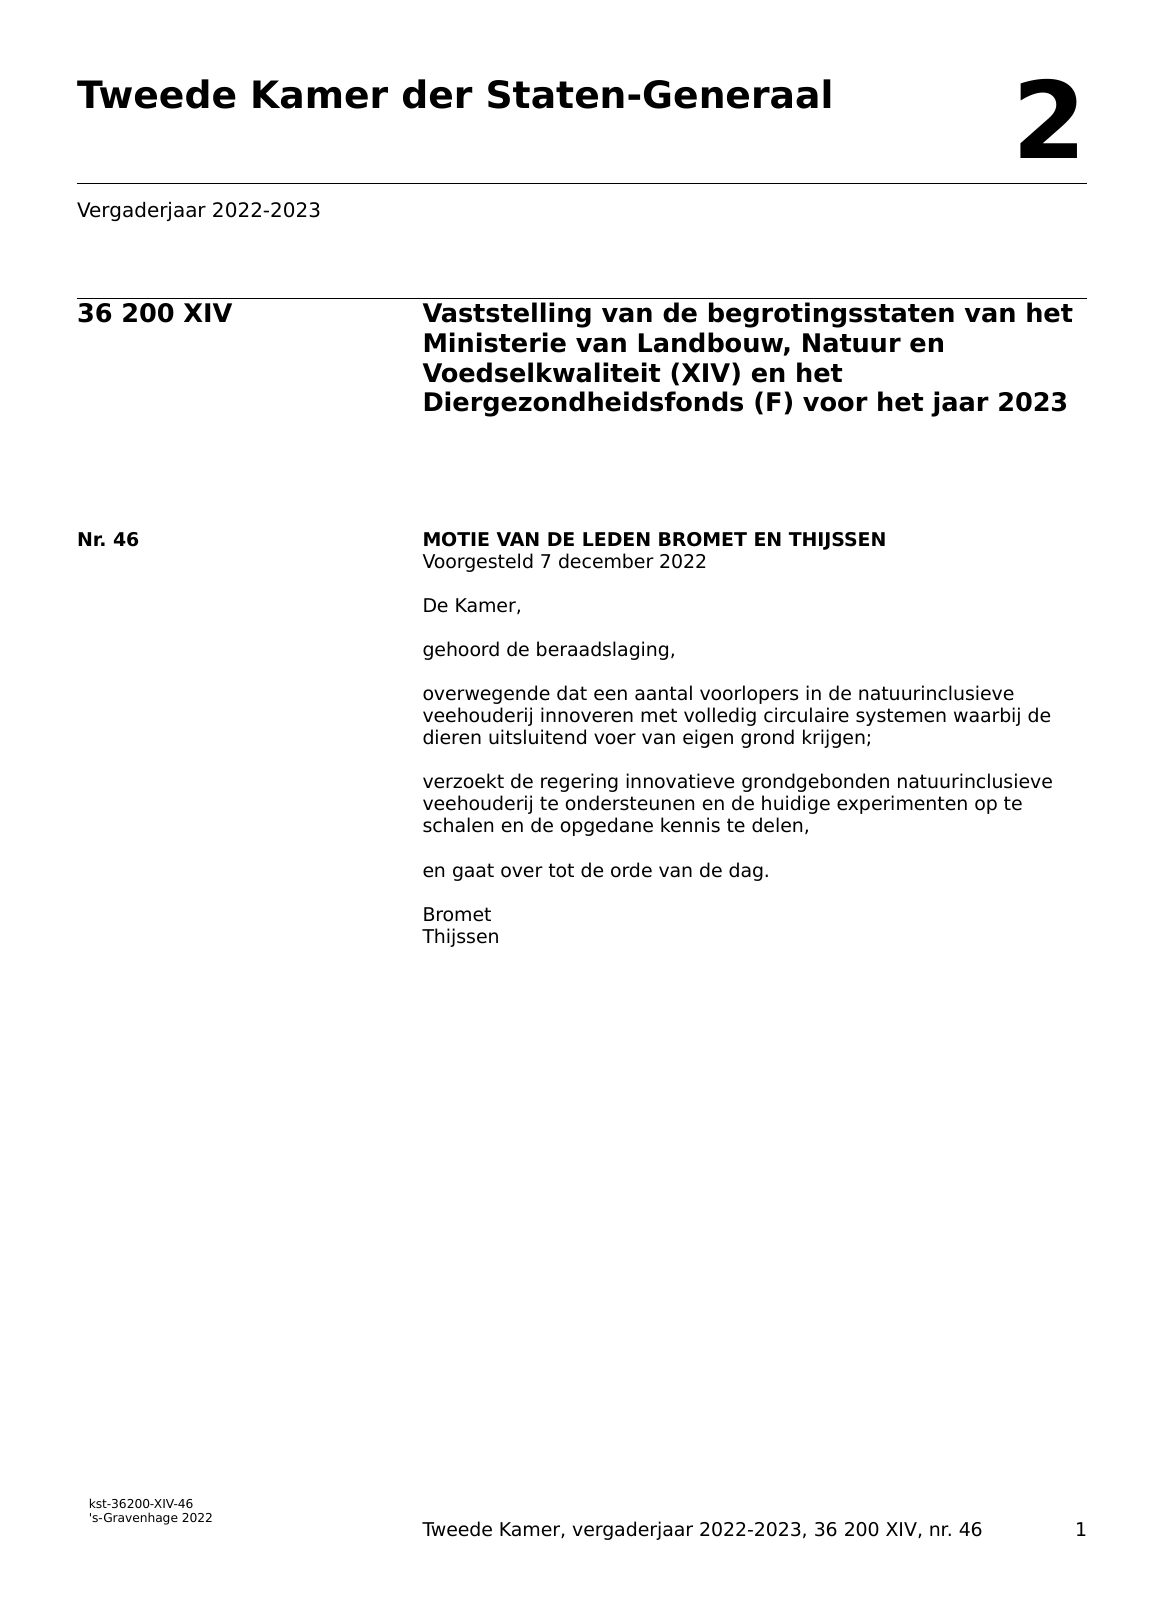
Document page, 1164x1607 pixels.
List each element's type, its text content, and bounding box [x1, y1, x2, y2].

text Thijssen [422, 926, 1087, 948]
text Voorgesteld 7 december 2022 [422, 551, 1087, 573]
text gehoord de beraadslaging, [422, 639, 1087, 661]
text overwegende dat een aantal voorlopers in de natuurinclusieve veehouderij innoveren met volledig circulaire systemen waarbij de dieren uitsluitend voer van eigen grond krijgen; [422, 683, 1087, 749]
text kst-36200-XIV-46 [88, 1497, 323, 1511]
table_header 2 [886, 59, 1087, 183]
table_header Tweede Kamer der Staten-Generaal [77, 59, 886, 183]
text en gaat over tot de orde van de dag. [422, 859, 1087, 881]
text 's-Gravenhage 2022 [88, 1511, 323, 1525]
subtitle Nr. 46 MOTIE VAN DE LEDEN BROMET EN THIJSSEN [77, 529, 1087, 551]
text verzoekt de regering innovatieve grondgebonden natuurinclusieve veehouderij te ondersteunen en de huidige experimenten op te schalen en de opgedane kennis te delen, [422, 771, 1087, 837]
subtitle 36 200 XIV Vaststelling van de begrotingsstaten van het Ministerie van Landbouw, Natuur en Voedselkwaliteit (XIV) en het Diergezondheidsfonds (F) voor het jaar 2023 [77, 299, 1087, 418]
text Bromet [422, 904, 1087, 926]
table_cell Vergaderjaar 2022-2023 [77, 184, 1087, 298]
text De Kamer, [422, 595, 1087, 617]
